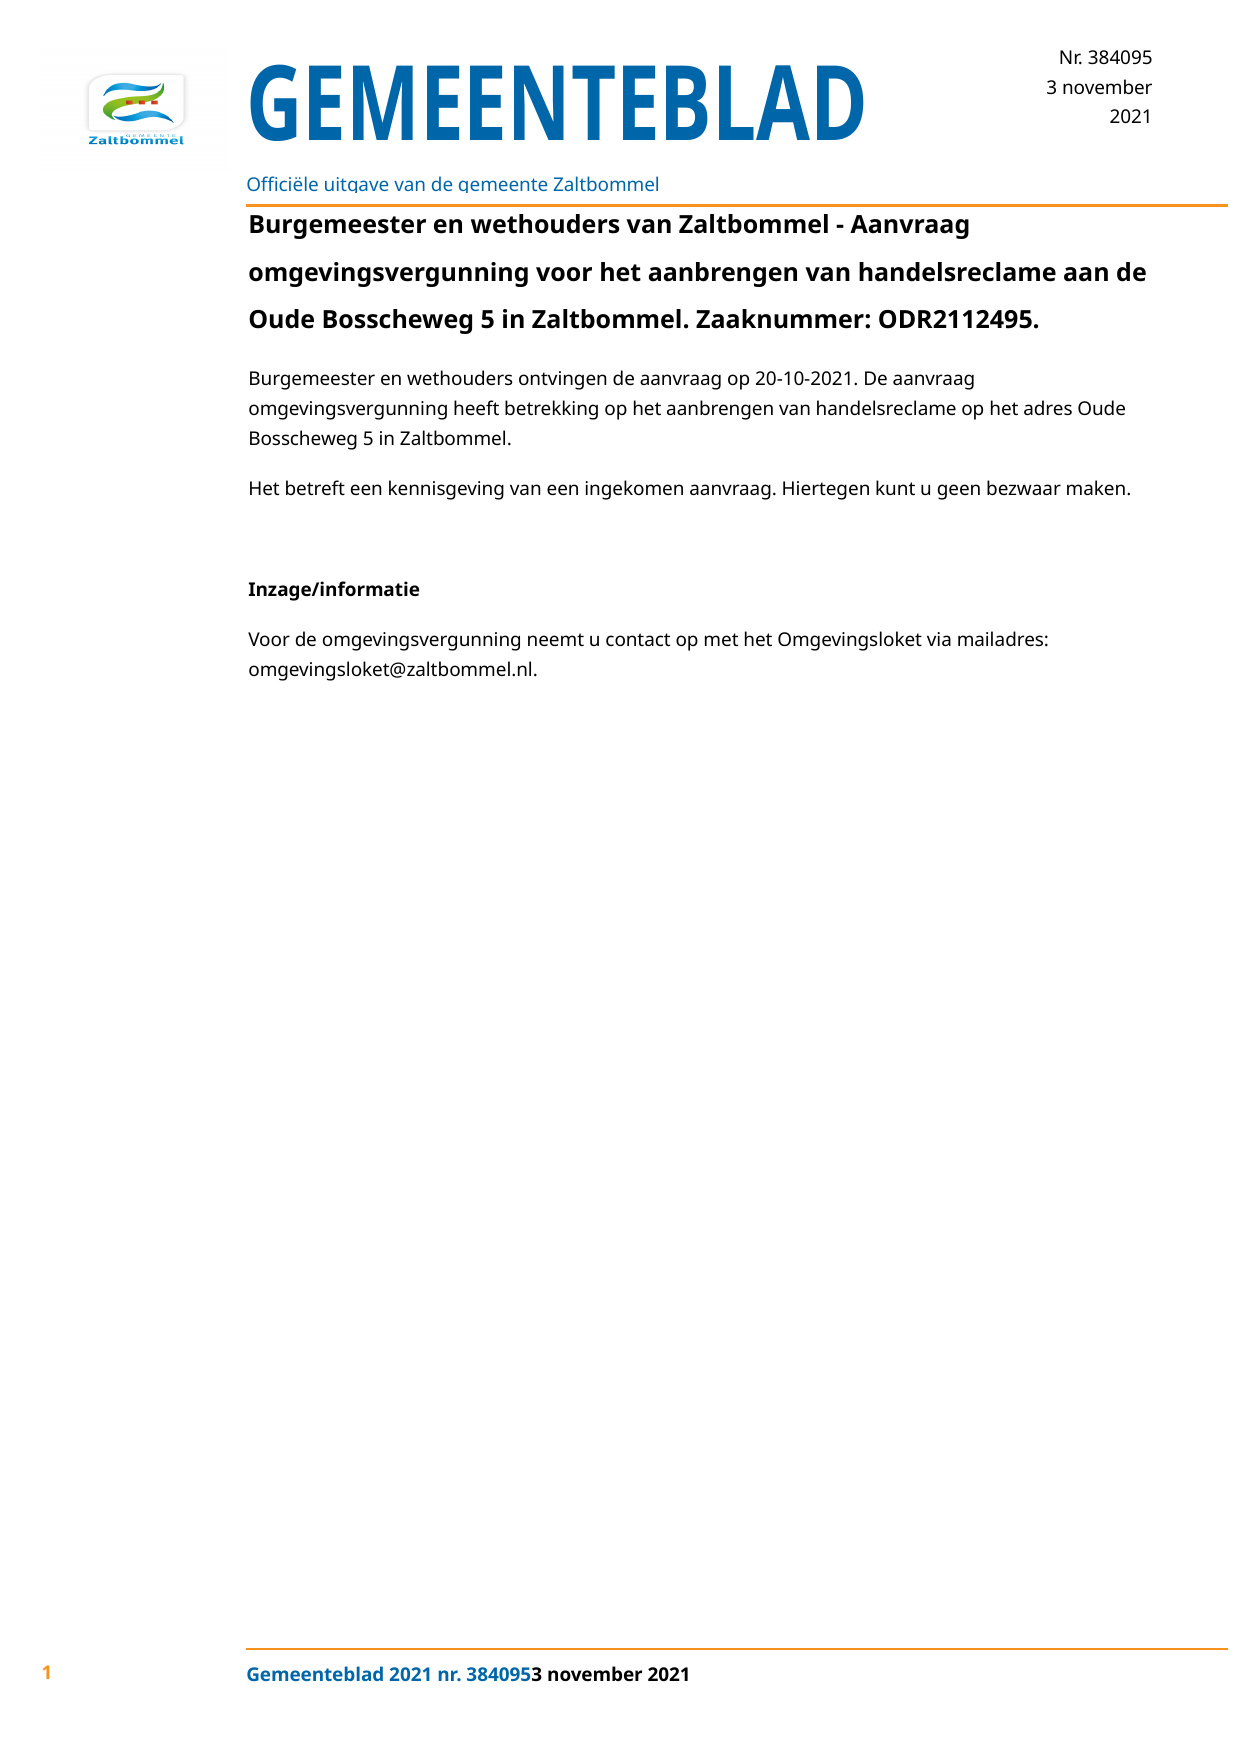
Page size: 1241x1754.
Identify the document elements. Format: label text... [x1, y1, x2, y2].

text Het betreft een kennisgeving van een ingekomen aanvraag. Hiertegen kunt u geen bezwaar maken. [248, 475, 1152, 501]
text Inzage/informatie [248, 576, 1152, 602]
text Voor de omgevingsvergunning neemt u contact op met het Omgevingsloket via mailadres: omgevingsloket@zaltbommel.nl. [248, 626, 1152, 682]
text Burgemeester en wethouders ontvingen de aanvraag op 20-10-2021. De aanvraag omgevingsvergunning heeft betrekking op het aanbrengen van handelsreclame op het adres Oude Bosscheweg 5 in Zaltbommel. [248, 366, 1152, 450]
text Burgemeester en wethouders van Zaltbommel - Aanvraag omgevingsvergunning voor het aanbrengen van handelsreclame aan de Oude Bosscheweg 5 in Zaltbommel. Zaaknummer: ODR2112495. [248, 207, 1152, 336]
picture [41, 47, 231, 172]
